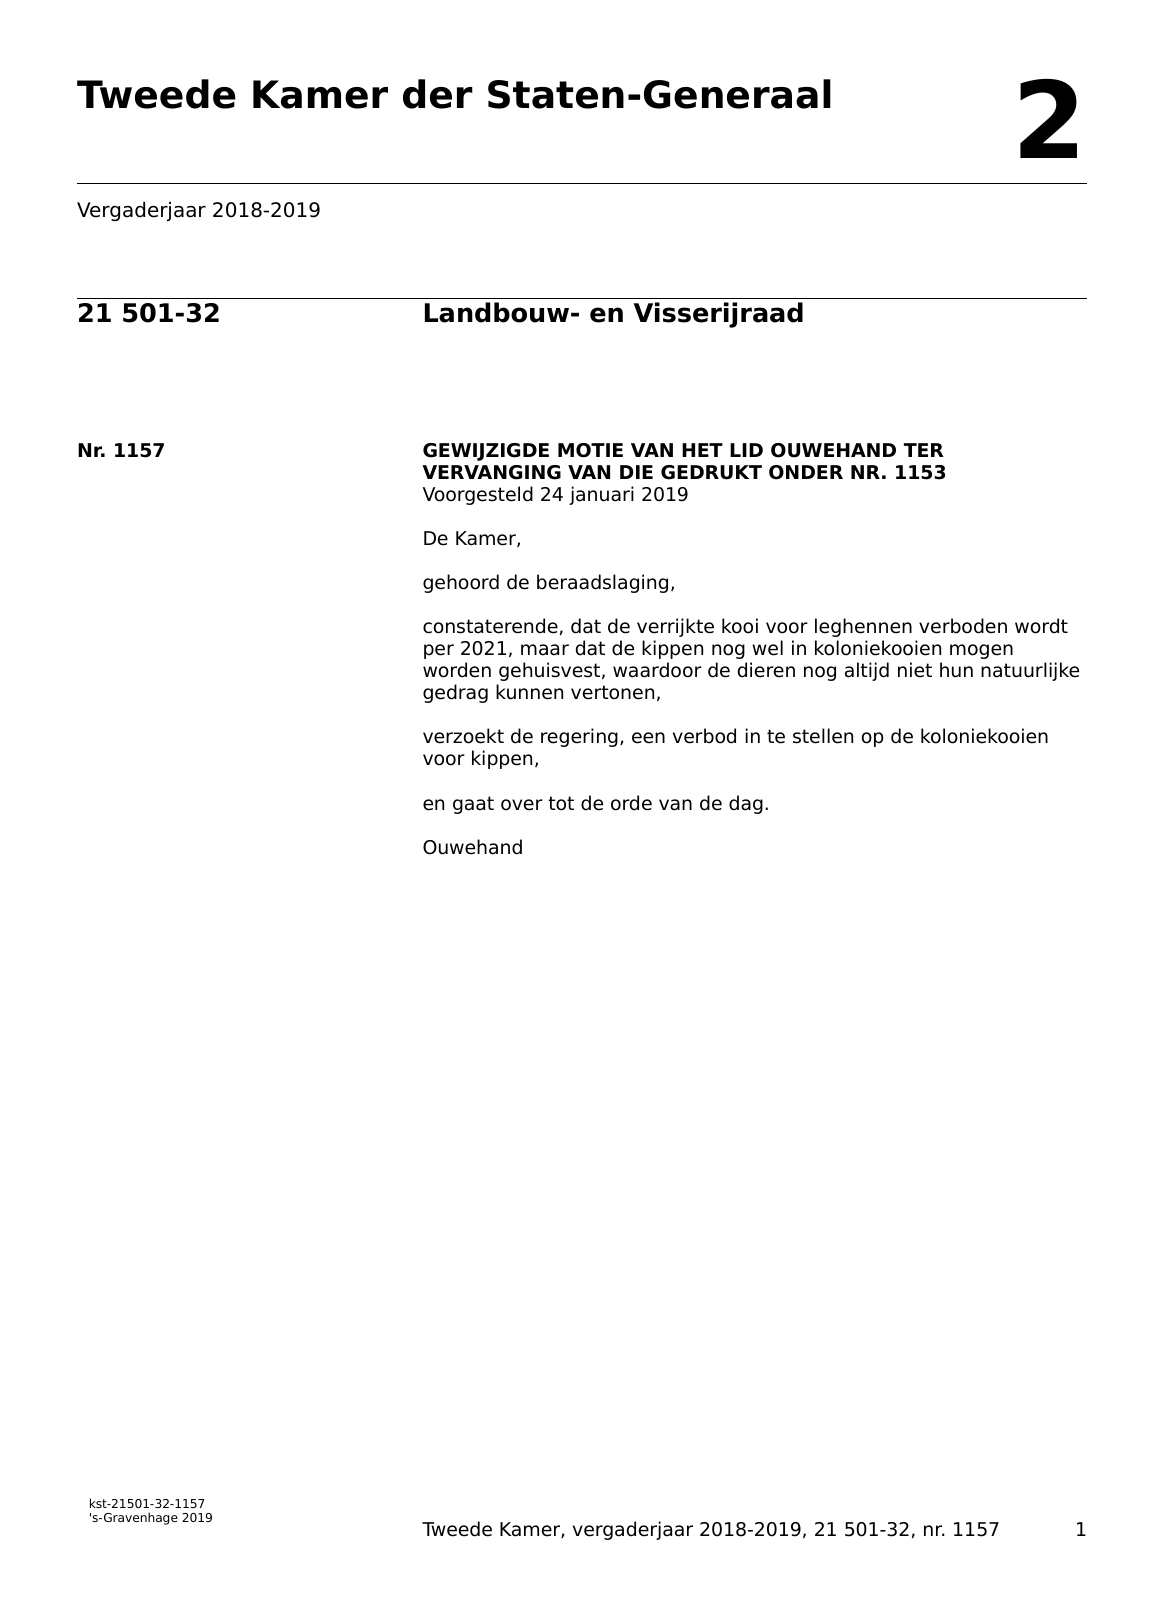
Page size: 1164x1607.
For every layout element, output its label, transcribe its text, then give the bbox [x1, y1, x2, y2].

subtitle 21 501-32 Landbouw- en Visserijraad [77, 299, 1087, 329]
text 's-Gravenhage 2019 [88, 1511, 323, 1525]
text De Kamer, [422, 528, 1087, 550]
text gehoord de beraadslaging, [422, 572, 1087, 594]
table_header 2 [886, 59, 1087, 183]
text kst-21501-32-1157 [88, 1497, 323, 1511]
text Voorgesteld 24 januari 2019 [422, 484, 1087, 506]
text constaterende, dat de verrijkte kooi voor leghennen verboden wordt per 2021, maar dat de kippen nog wel in koloniekooien mogen worden gehuisvest, waardoor de dieren nog altijd niet hun natuurlijke gedrag kunnen vertonen, [422, 616, 1087, 704]
subtitle Nr. 1157 GEWIJZIGDE MOTIE VAN HET LID OUWEHAND TER VERVANGING VAN DIE GEDRUKT ONDER NR. 1153 [77, 440, 1087, 484]
text Ouwehand [422, 837, 1087, 858]
text verzoekt de regering, een verbod in te stellen op de koloniekooien voor kippen, [422, 726, 1087, 770]
table_header Tweede Kamer der Staten-Generaal [77, 59, 886, 183]
text en gaat over tot de orde van de dag. [422, 792, 1087, 814]
table_cell Vergaderjaar 2018-2019 [77, 184, 1087, 298]
